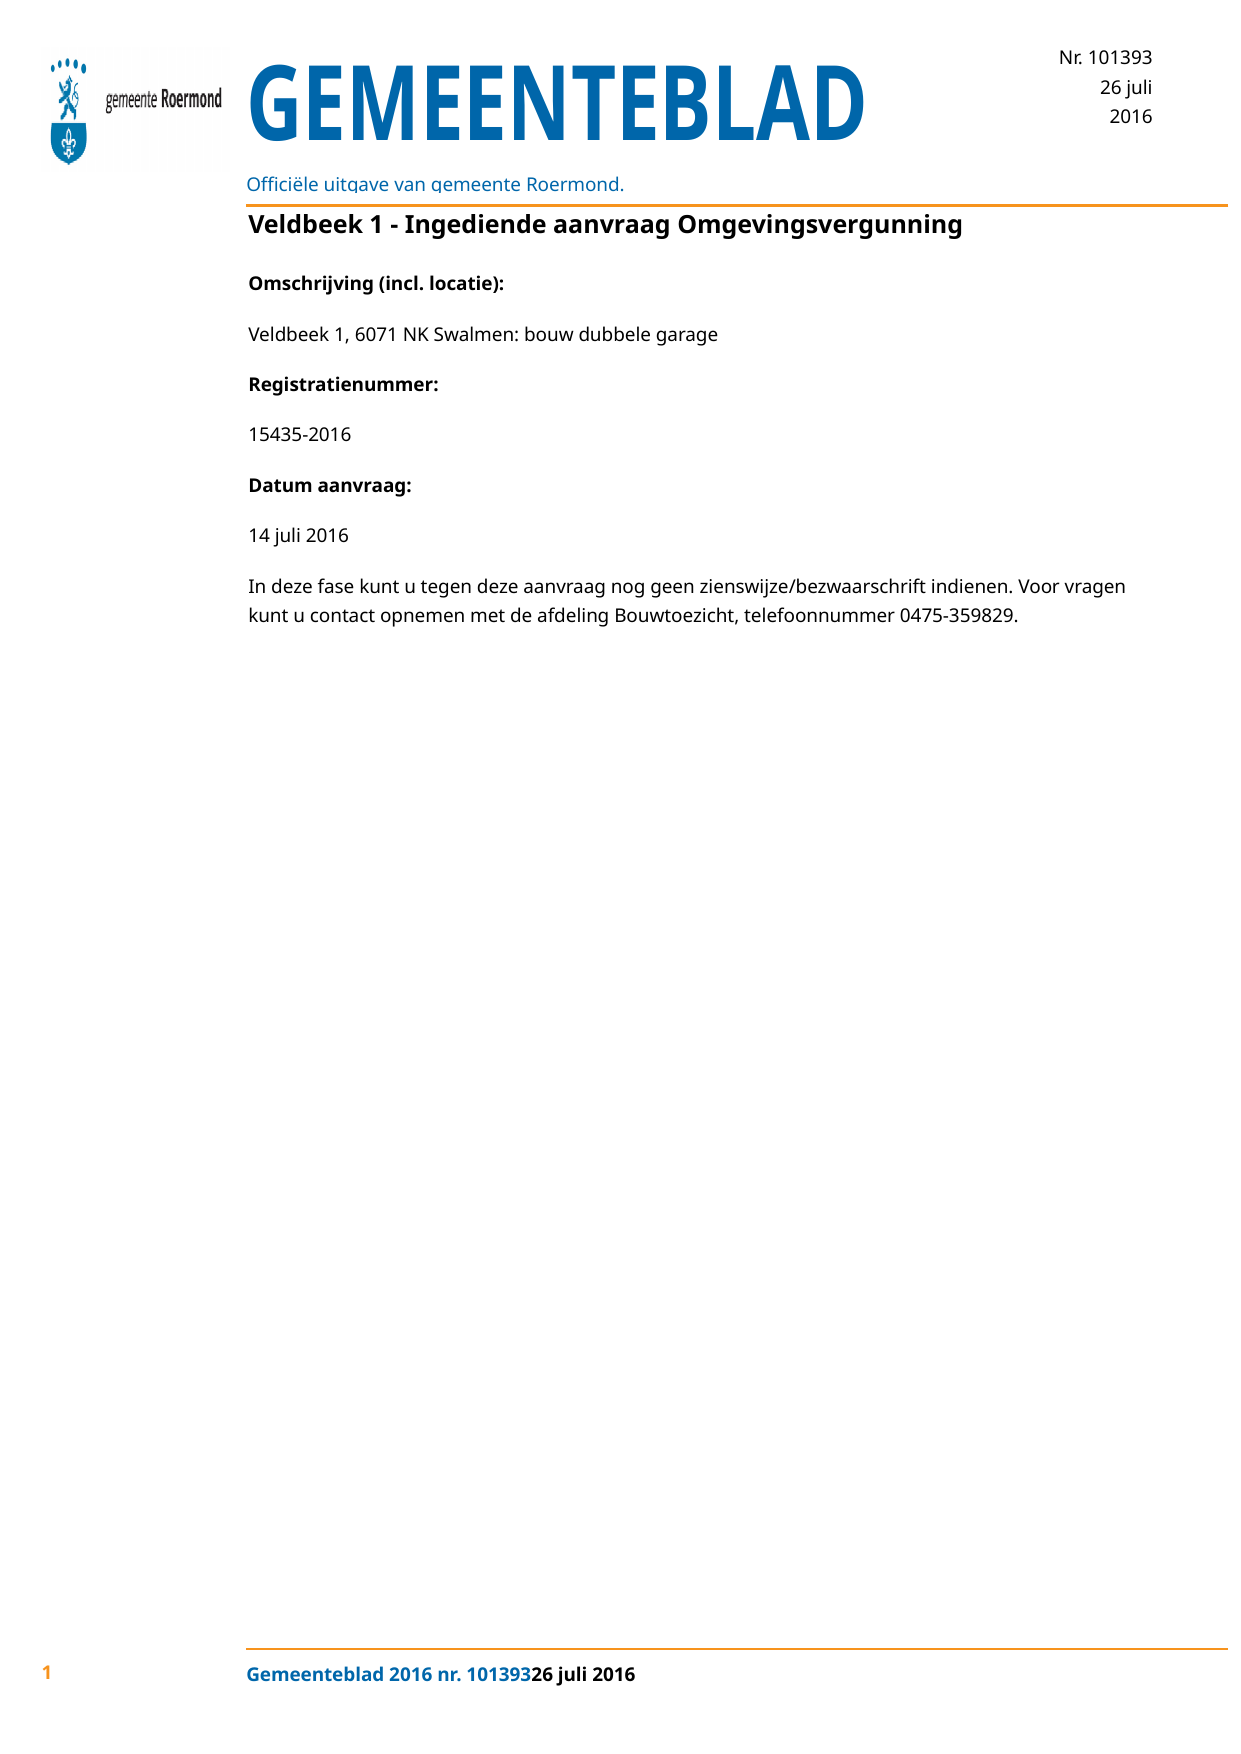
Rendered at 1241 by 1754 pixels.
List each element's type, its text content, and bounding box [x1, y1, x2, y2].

text Datum aanvraag: [248, 472, 1152, 498]
picture [41, 47, 231, 172]
text 15435-2016 [248, 422, 1152, 447]
text Veldbeek 1, 6071 NK Swalmen: bouw dubbele garage [248, 321, 1152, 346]
text Registratienummer: [248, 371, 1152, 397]
text Omschrijving (incl. locatie): [248, 270, 1152, 296]
text Veldbeek 1 - Ingediende aanvraag Omgevingsvergunning [248, 207, 1152, 241]
text 14 juli 2016 [248, 522, 1152, 548]
text In deze fase kunt u tegen deze aanvraag nog geen zienswijze/bezwaarschrift indienen. Voor vragen kunt u contact opnemen met de afdeling Bouwtoezicht, telefoonnummer 0475-359829. [248, 573, 1152, 628]
